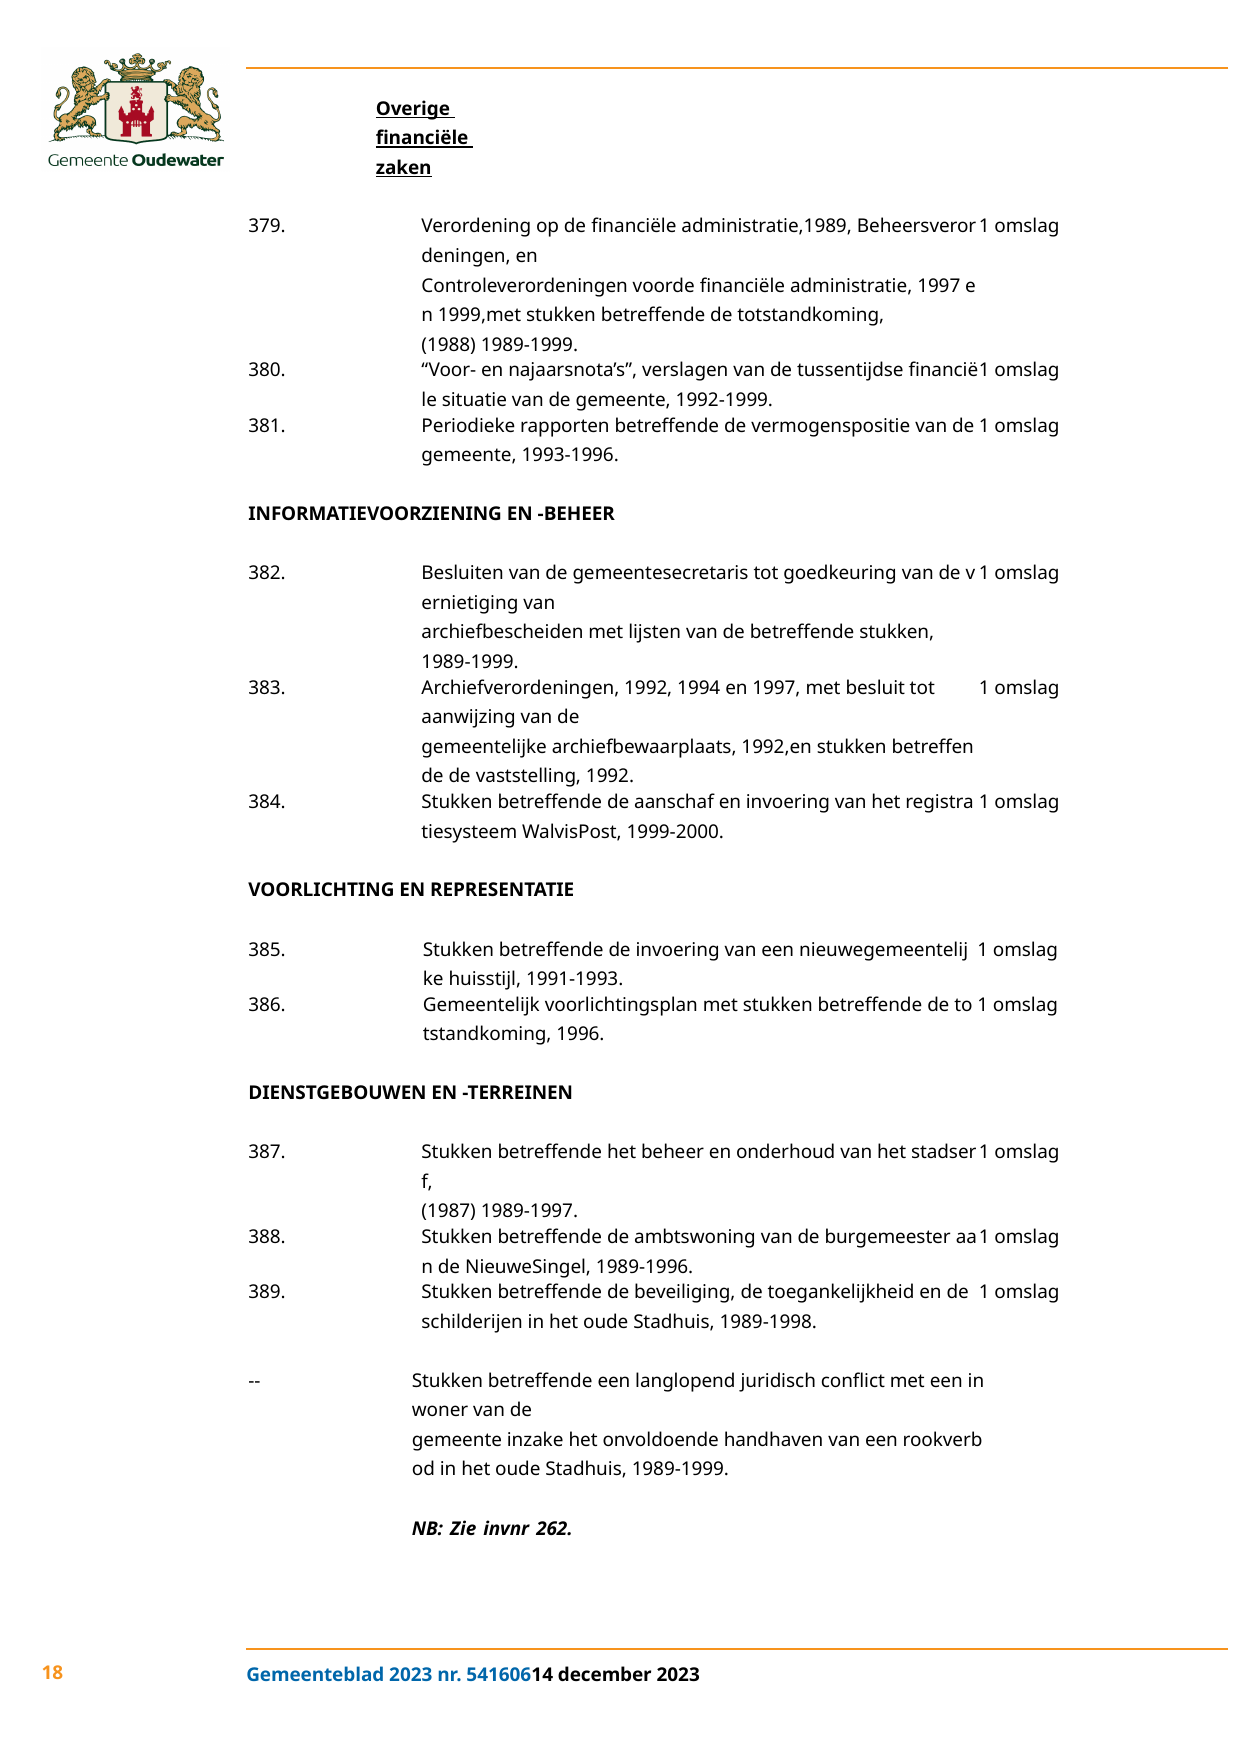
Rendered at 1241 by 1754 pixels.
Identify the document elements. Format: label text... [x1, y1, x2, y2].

table_cell 1 omslag [979, 1279, 1152, 1334]
table_cell [897, 95, 1024, 180]
table_cell [736, 95, 897, 180]
table_cell 388. [248, 1223, 421, 1279]
text VOORLICHTING EN REPRESENTATIE [248, 876, 1152, 902]
table_header Stukken betreffende een langlopend juridisch conflict met een inwoner van de gemeente inzake het onvoldoende handhaven van een rookverbod in het oude Stadhuis, 1989-1999. NB: Zie invnr 262. [412, 1367, 988, 1541]
table_header Stukken betreffende de invoering van een nieuwegemeentelijke huisstijl, 1991-1993. [423, 936, 977, 991]
table_cell Stukken betreffende de beveiliging, de toegankelijkheid en de schilderijen in het oude Stadhuis, 1989-1998. [421, 1279, 978, 1334]
table_cell 1 omslag [979, 357, 1152, 412]
table_cell 1 omslag [979, 412, 1152, 467]
table_cell 1 omslag [977, 991, 1152, 1046]
table_cell Periodieke rapporten betreffende de vermogenspositie van de gemeente, 1993-1996. [421, 412, 978, 467]
table_cell 1 omslag [979, 674, 1152, 788]
table_cell [248, 95, 376, 180]
table_cell Archiefverordeningen, 1992, 1994 en 1997, met besluit tot aanwijzing van de gemeentelijke archiefbewaarplaats, 1992,en stukken betreffende de vaststelling, 1992. [421, 674, 978, 788]
table_cell Stukken betreffende de aanschaf en invoering van het registratiesysteem WalvisPost, 1999-2000. [421, 788, 978, 844]
table_header [988, 1367, 1152, 1541]
text INFORMATIEVOORZIENING EN -BEHEER [248, 500, 1152, 526]
text DIENSTGEBOUWEN EN -TERREINEN [248, 1079, 1152, 1105]
table_cell [503, 95, 736, 180]
table_cell 1 omslag [979, 788, 1152, 844]
table_cell Stukken betreffende de ambtswoning van de burgemeester aan de NieuweSingel, 1989-1996. [421, 1223, 978, 1279]
table_header 382. [248, 559, 421, 674]
table_header Verordening op de financiële administratie,1989, Beheersverordeningen, en Controleverordeningen voorde financiële administratie, 1997 en 1999,met stukken betreffende de totstandkoming, (1988) 1989-1999. [421, 213, 978, 357]
table_cell 386. [248, 991, 423, 1046]
table_cell 381. [248, 412, 421, 467]
table_cell “Voor- en najaarsnota’s”, verslagen van de tussentijdse financiële situatie van de gemeente, 1992-1999. [421, 357, 978, 412]
table_cell 380. [248, 357, 421, 412]
table_cell 384. [248, 788, 421, 844]
table_cell [1024, 95, 1152, 180]
table_cell 1 omslag [979, 1223, 1152, 1279]
table_header 387. [248, 1139, 421, 1223]
table_cell Overige financiële zaken [376, 95, 503, 180]
table_header 379. [248, 213, 421, 357]
table_header 385. [248, 936, 423, 991]
table_header 1 omslag [979, 559, 1152, 674]
table_header Stukken betreffende het beheer en onderhoud van het stadserf, (1987) 1989-1997. [421, 1139, 978, 1223]
table_header 1 omslag [977, 936, 1152, 991]
table_header 1 omslag [979, 213, 1152, 357]
table_cell 383. [248, 674, 421, 788]
table_header Besluiten van de gemeentesecretaris tot goedkeuring van de vernietiging van archiefbescheiden met lijsten van de betreffende stukken, 1989-1999. [421, 559, 978, 674]
picture [41, 47, 231, 172]
table_cell 389. [248, 1279, 421, 1334]
table_header -- [248, 1367, 412, 1541]
table_header 1 omslag [979, 1139, 1152, 1223]
table_cell Gemeentelijk voorlichtingsplan met stukken betreffende de totstandkoming, 1996. [423, 991, 977, 1046]
